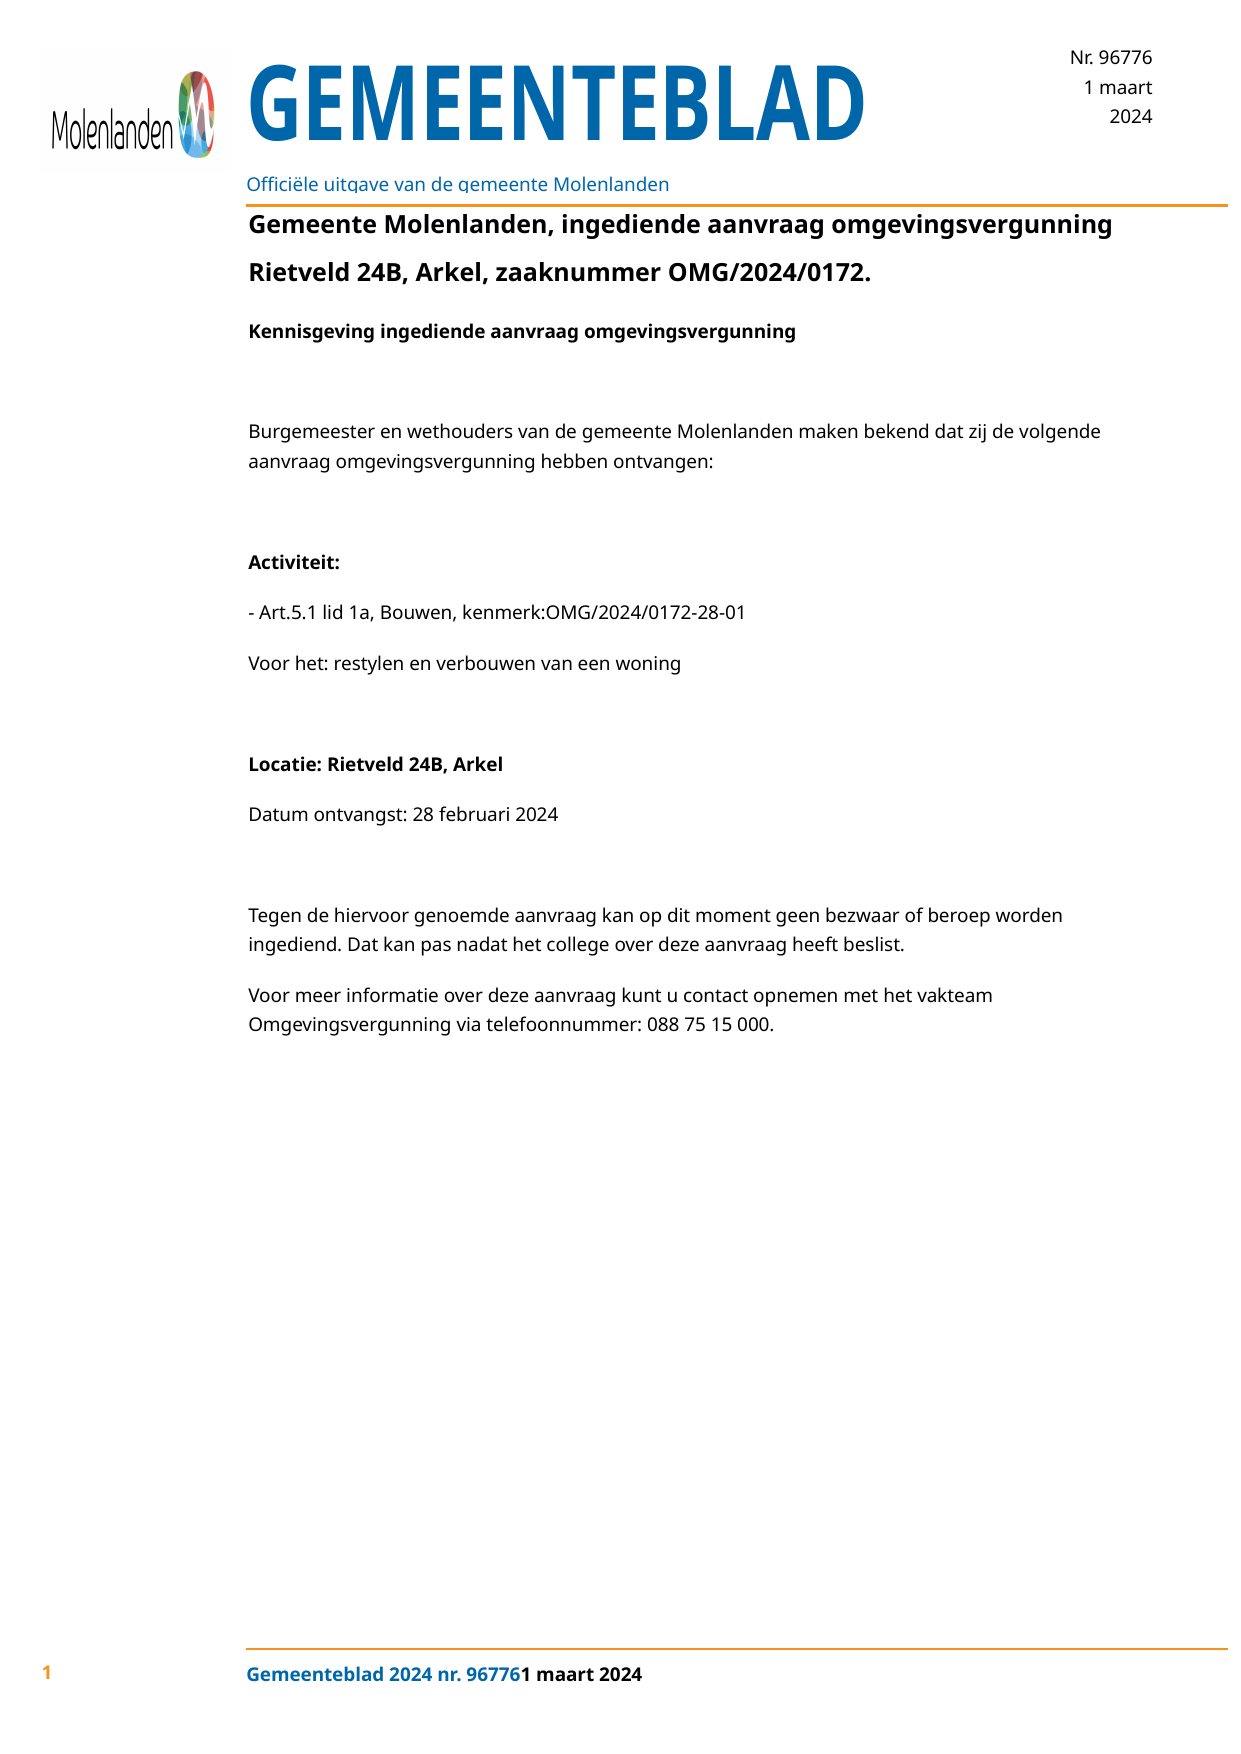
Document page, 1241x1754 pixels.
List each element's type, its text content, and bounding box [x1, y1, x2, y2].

text - Art.5.1 lid 1a, Bouwen, kenmerk:OMG/2024/0172-28-01 [248, 599, 1152, 625]
text Locatie: Rietveld 24B, Arkel [248, 751, 1152, 777]
text Voor meer informatie over deze aanvraag kunt u contact opnemen met het vakteam Omgevingsvergunning via telefoonnummer: 088 75 15 000. [248, 982, 1152, 1037]
text Gemeente Molenlanden, ingediende aanvraag omgevingsvergunning Rietveld 24B, Arkel, zaaknummer OMG/2024/0172. [248, 207, 1152, 288]
picture [41, 47, 231, 172]
text Kennisgeving ingediende aanvraag omgevingsvergunning [248, 318, 1152, 344]
text Burgemeester en wethouders van de gemeente Molenlanden maken bekend dat zij de volgende aanvraag omgevingsvergunning hebben ontvangen: [248, 419, 1152, 474]
text Voor het: restylen en verbouwen van een woning [248, 650, 1152, 676]
text Activiteit: [248, 549, 1152, 575]
text Tegen de hiervoor genoemde aanvraag kan op dit moment geen bezwaar of beroep worden ingediend. Dat kan pas nadat het college over deze aanvraag heeft beslist. [248, 902, 1152, 957]
text Datum ontvangst: 28 februari 2024 [248, 801, 1152, 827]
